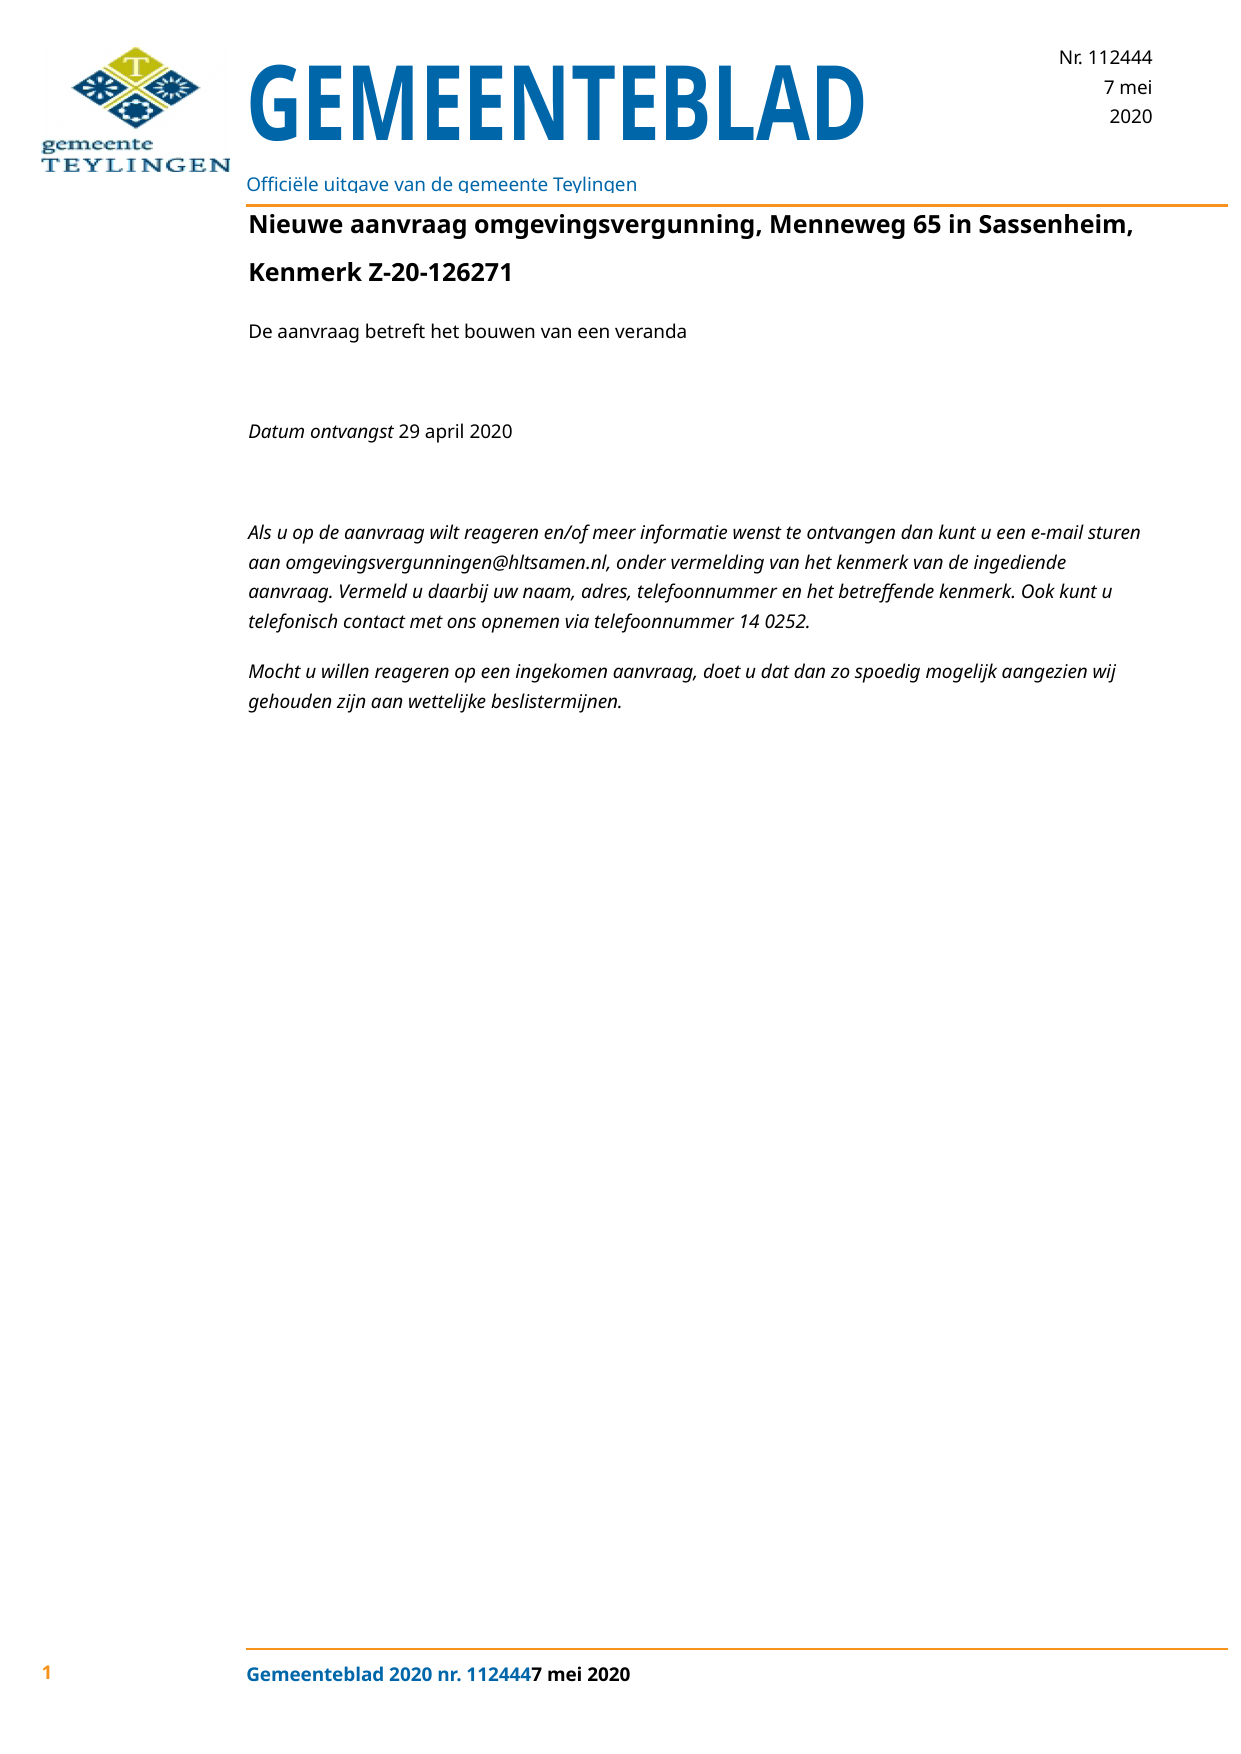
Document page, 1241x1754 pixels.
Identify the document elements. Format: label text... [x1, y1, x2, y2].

text Nieuwe aanvraag omgevingsvergunning, Menneweg 65 in Sassenheim, Kenmerk Z-20-126271 [248, 207, 1152, 288]
text De aanvraag betreft het bouwen van een veranda [248, 318, 1152, 344]
picture [41, 47, 231, 172]
text Datum ontvangst 29 april 2020 [248, 419, 1152, 444]
text Als u op de aanvraag wilt reageren en/of meer informatie wenst te ontvangen dan kunt u een e-mail sturen aan omgevingsvergunningen@hltsamen.nl, onder vermelding van het kenmerk van de ingediende aanvraag. Vermeld u daarbij uw naam, adres, telefoonnummer en het betreffende kenmerk. Ook kunt u telefonisch contact met ons opnemen via telefoonnummer 14 0252. [248, 519, 1152, 634]
text Mocht u willen reageren op een ingekomen aanvraag, doet u dat dan zo spoedig mogelijk aangezien wij gehouden zijn aan wettelijke beslistermijnen. [248, 659, 1152, 714]
